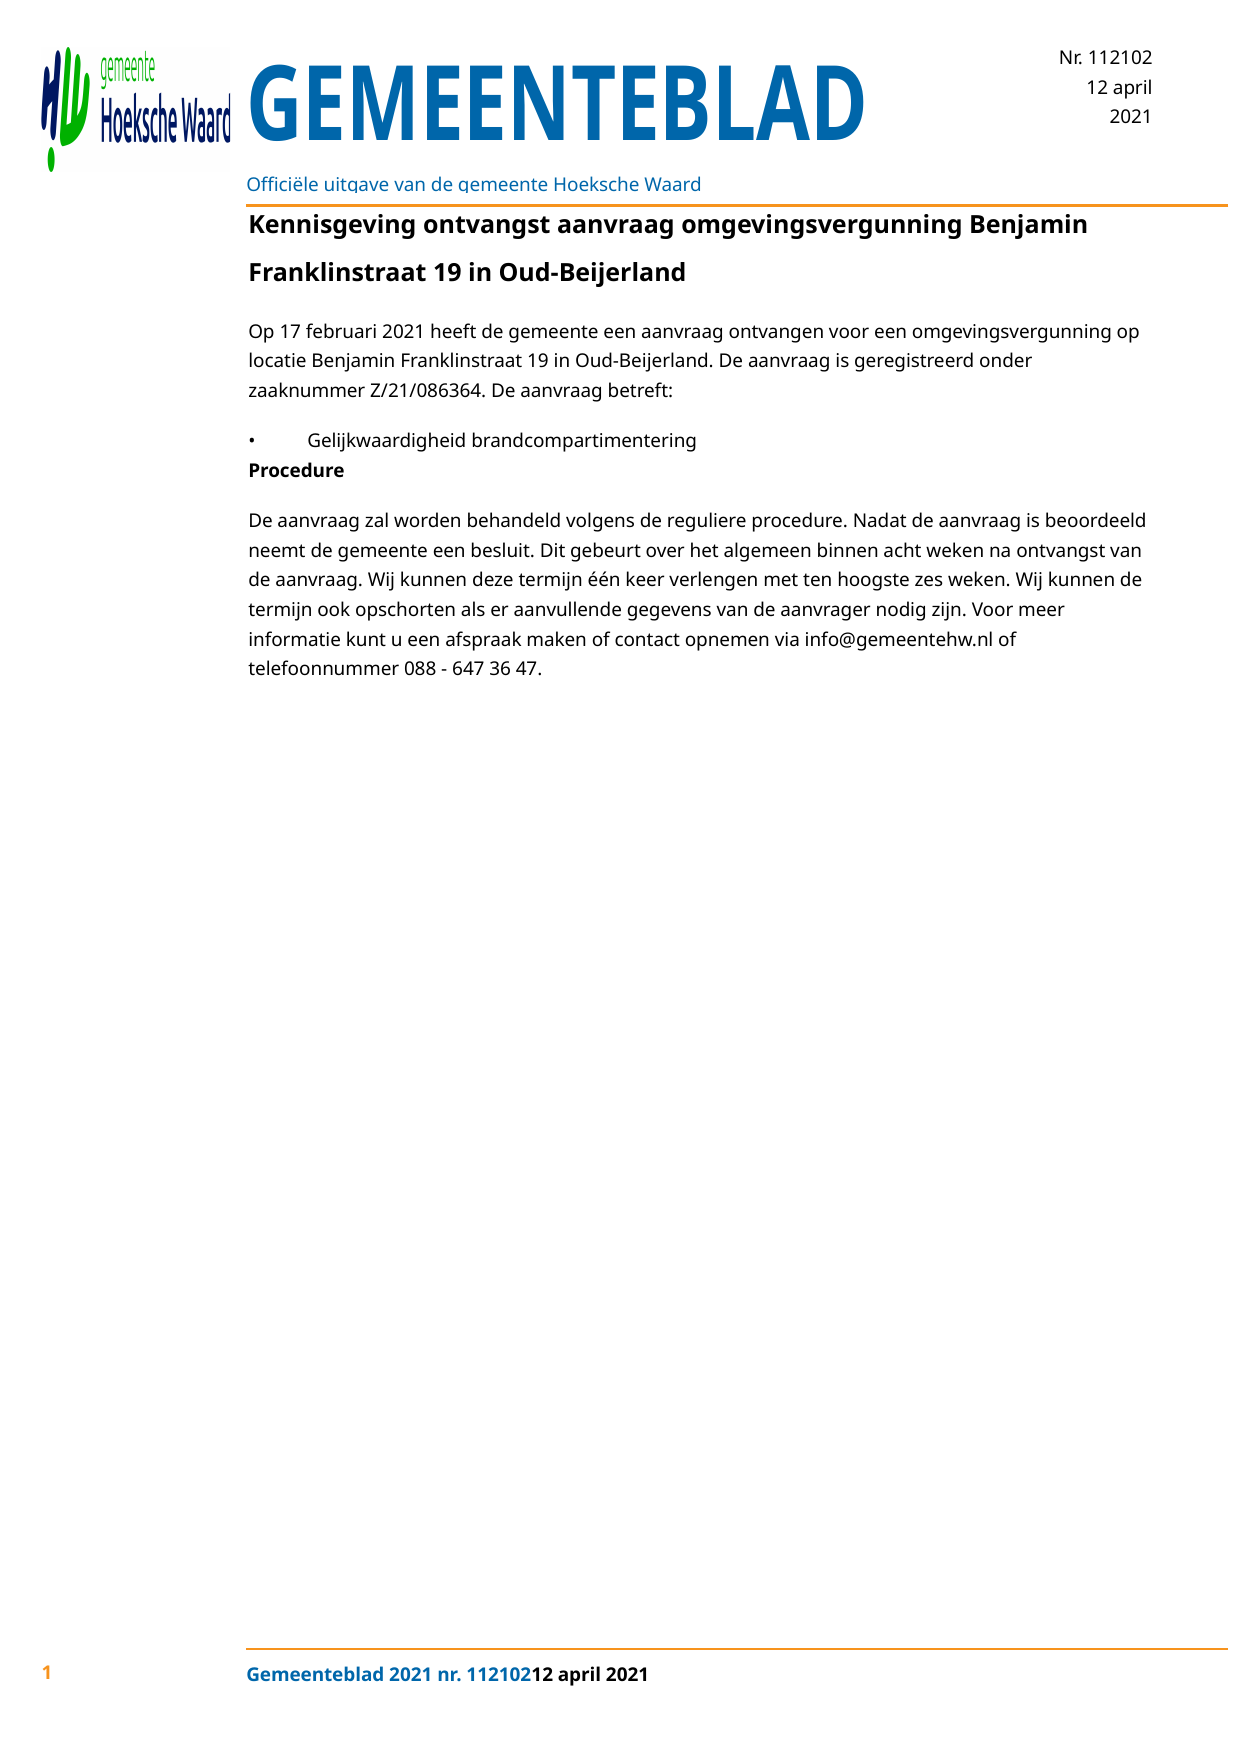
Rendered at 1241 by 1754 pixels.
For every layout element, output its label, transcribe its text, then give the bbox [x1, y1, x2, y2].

text Kennisgeving ontvangst aanvraag omgevingsvergunning Benjamin Franklinstraat 19 in Oud-Beijerland [248, 207, 1152, 288]
picture [41, 47, 231, 172]
text Procedure [248, 457, 1152, 483]
text De aanvraag zal worden behandeld volgens de reguliere procedure. Nadat de aanvraag is beoordeeld neemt de gemeente een besluit. Dit gebeurt over het algemeen binnen acht weken na ontvangst van de aanvraag. Wij kunnen deze termijn één keer verlengen met ten hoogste zes weken. Wij kunnen de termijn ook opschorten als er aanvullende gegevens van de aanvrager nodig zijn. Voor meer informatie kunt u een afspraak maken of contact opnemen via info@gemeentehw.nl of telefoonnummer 088 - 647 36 47. [248, 507, 1152, 681]
list Gelijkwaardigheid brandcompartimentering [248, 427, 1152, 453]
text Op 17 februari 2021 heeft de gemeente een aanvraag ontvangen voor een omgevingsvergunning op locatie Benjamin Franklinstraat 19 in Oud-Beijerland. De aanvraag is geregistreerd onder zaaknummer Z/21/086364. De aanvraag betreft: [248, 318, 1152, 403]
